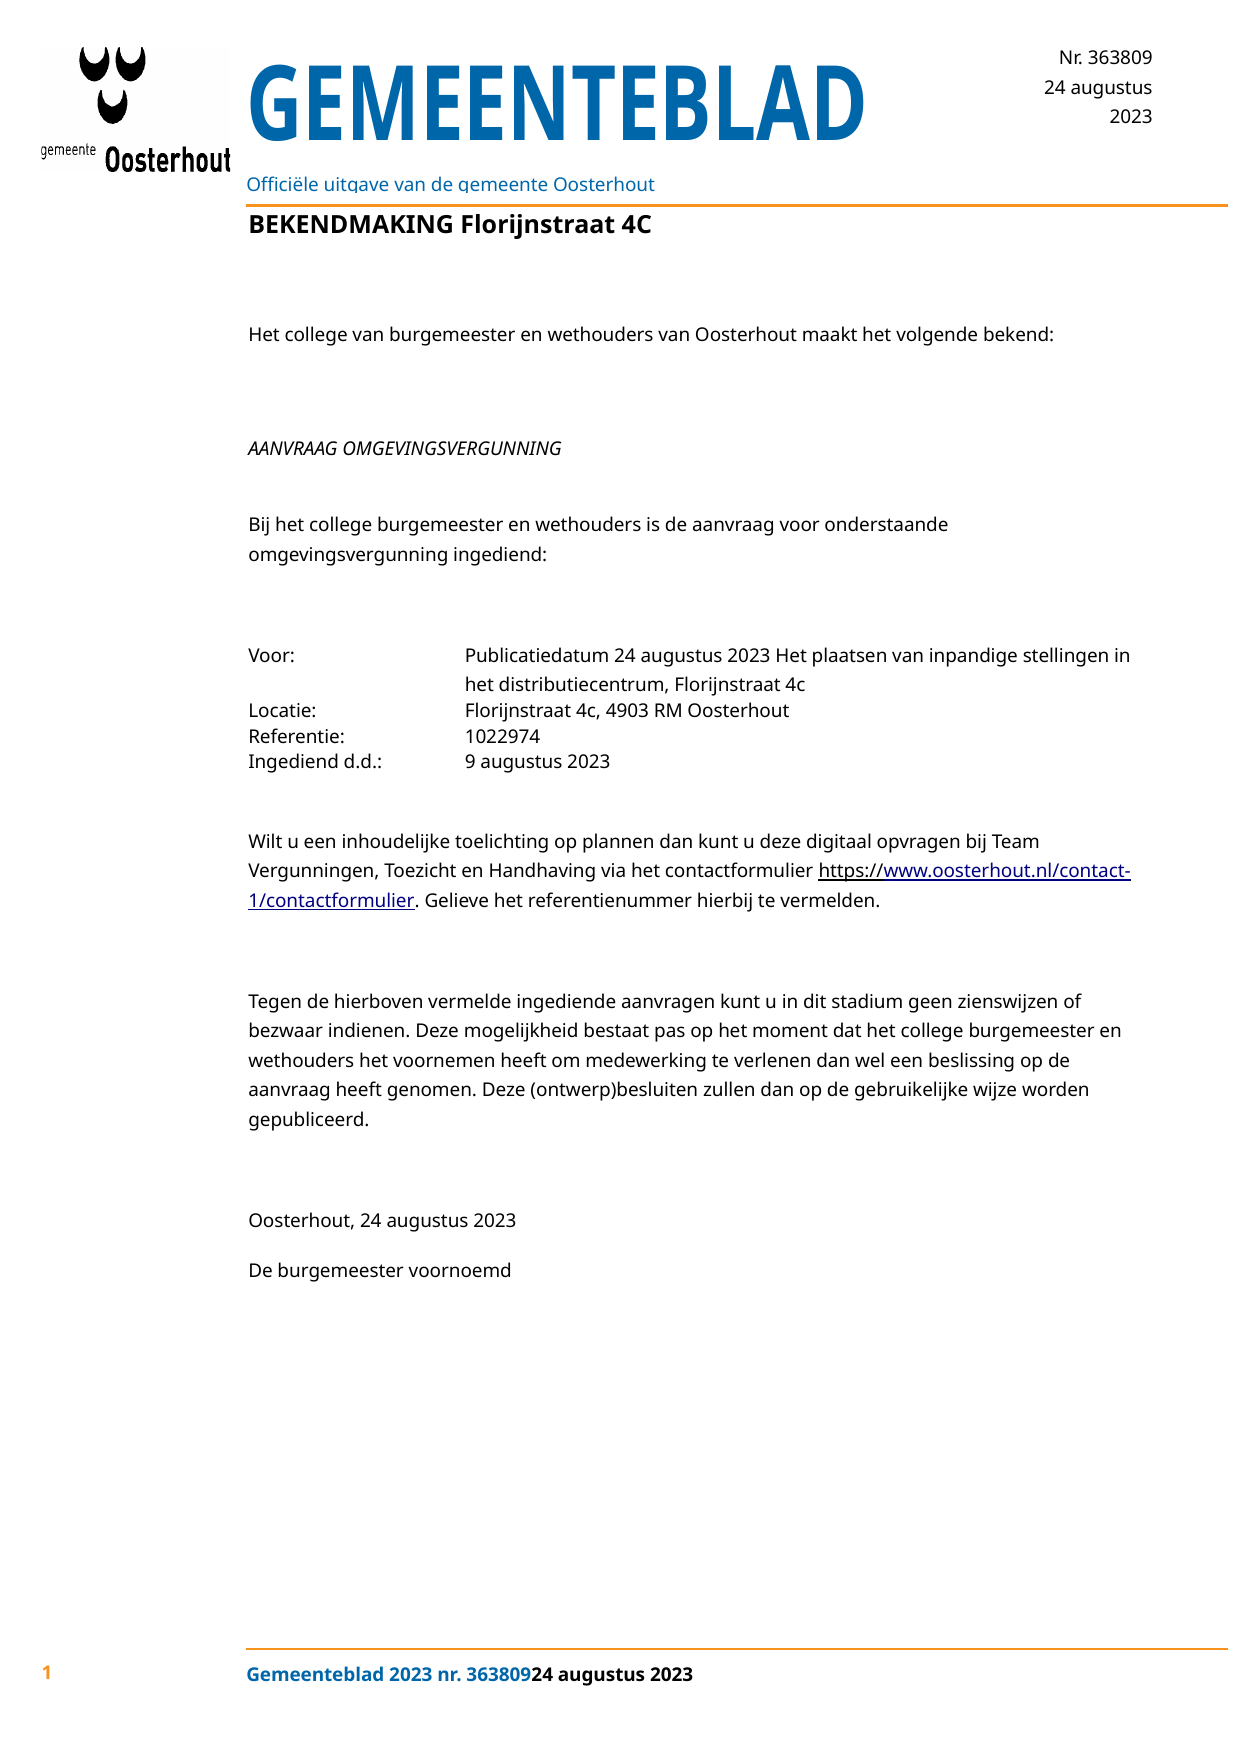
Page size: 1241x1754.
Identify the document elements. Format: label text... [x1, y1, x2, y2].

table_cell 1022974 [465, 723, 1152, 748]
table_header Voor: [248, 642, 464, 697]
text De burgemeester voornoemd [248, 1257, 1152, 1283]
table_cell Florijnstraat 4c, 4903 RM Oosterhout [465, 697, 1152, 723]
text Bij het college burgemeester en wethouders is de aanvraag voor onderstaande omgevingsvergunning ingediend: [248, 511, 1152, 567]
text Oosterhout, 24 augustus 2023 [248, 1207, 1152, 1233]
text Tegen de hierboven vermelde ingediende aanvragen kunt u in dit stadium geen zienswijzen of bezwaar indienen. Deze mogelijkheid bestaat pas op het moment dat het college burgemeester en wethouders het voornemen heeft om medewerking te verlenen dan wel een beslissing op de aanvraag heeft genomen. Deze (ontwerp)besluiten zullen dan op de gebruikelijke wijze worden gepubliceerd. [248, 988, 1152, 1132]
table_cell Ingediend d.d.: [248, 749, 464, 774]
text BEKENDMAKING Florijnstraat 4C [248, 207, 1152, 241]
table_cell Referentie: [248, 723, 464, 748]
picture [41, 47, 231, 172]
text AANVRAAG OMGEVINGSVERGUNNING [248, 435, 1152, 461]
table_cell 9 augustus 2023 [465, 749, 1152, 774]
text Het college van burgemeester en wethouders van Oosterhout maakt het volgende bekend: [248, 321, 1152, 346]
table_header Publicatiedatum 24 augustus 2023 Het plaatsen van inpandige stellingen in het distributiecentrum, Florijnstraat 4c [465, 642, 1152, 697]
table_cell Locatie: [248, 697, 464, 723]
text Wilt u een inhoudelijke toelichting op plannen dan kunt u deze digitaal opvragen bij Team Vergunningen, Toezicht en Handhaving via het contactformulier https://www.oosterhout.nl/contact-1/contactformulier. Gelieve het referentienummer hierbij te vermelden. [248, 828, 1152, 913]
